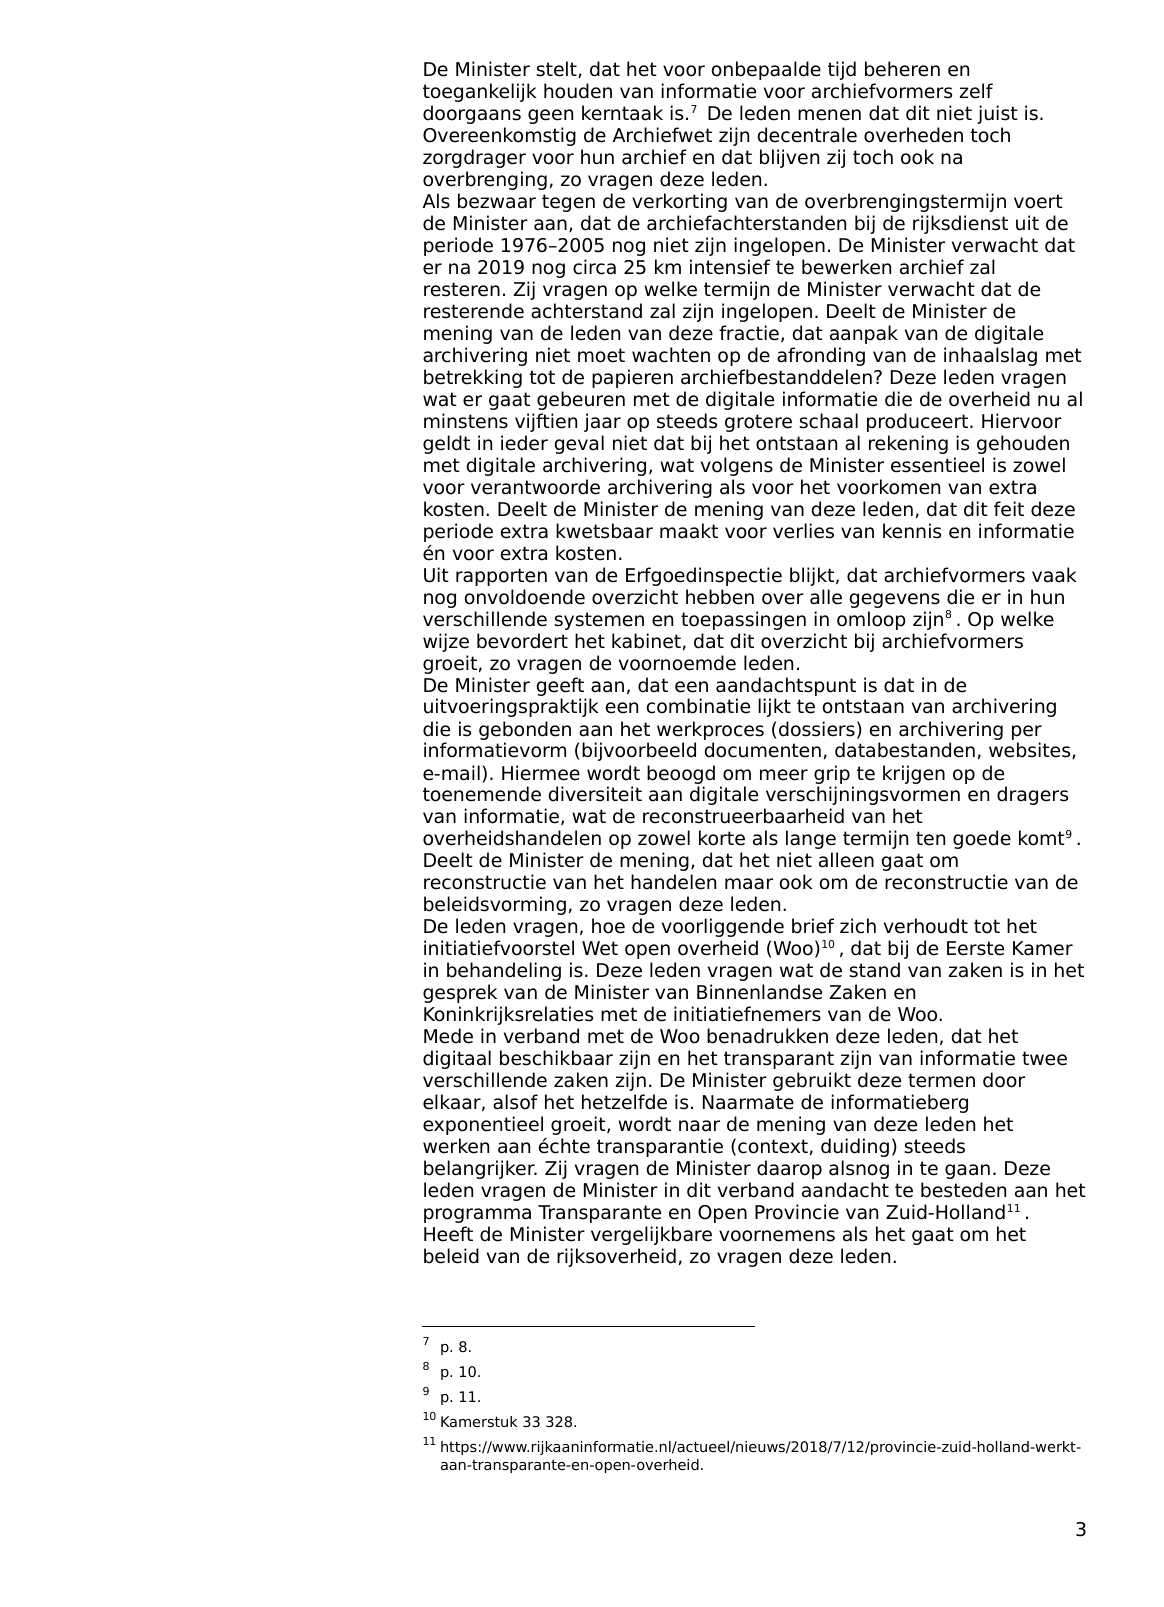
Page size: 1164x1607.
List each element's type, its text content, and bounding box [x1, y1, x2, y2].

text https://www.rijkaaninformatie.nl/actueel/nieuws/2018/7/12/provincie-zuid-holland-werkt-aan-transparante-en-open-overheid. [422, 1435, 1087, 1474]
text Uit rapporten van de Erfgoedinspectie blijkt, dat archiefvormers vaak nog onvoldoende overzicht hebben over alle gegevens die er in hun verschillende systemen en toepassingen in omloop zijn. Op welke wijze bevordert het kabinet, dat dit overzicht bij archiefvormers groeit, zo vragen de voornoemde leden. [422, 564, 1087, 674]
text p. 8. [422, 1335, 1087, 1357]
text Kamerstuk 33 328. [422, 1410, 1087, 1432]
text p. 10. [422, 1360, 1087, 1382]
text Als bezwaar tegen de verkorting van de overbrengingstermijn voert de Minister aan, dat de archiefachterstanden bij de rijksdienst uit de periode 1976–2005 nog niet zijn ingelopen. De Minister verwacht dat er na 2019 nog circa 25 km intensief te bewerken archief zal resteren. Zij vragen op welke termijn de Minister verwacht dat de resterende achterstand zal zijn ingelopen. Deelt de Minister de mening van de leden van deze fractie, dat aanpak van de digitale archivering niet moet wachten op de afronding van de inhaalslag met betrekking tot de papieren archiefbestanddelen? Deze leden vragen wat er gaat gebeuren met de digitale informatie die de overheid nu al minstens vijftien jaar op steeds grotere schaal produceert. Hiervoor geldt in ieder geval niet dat bij het ontstaan al rekening is gehouden met digitale archivering, wat volgens de Minister essentieel is zowel voor verantwoorde archivering als voor het voorkomen van extra kosten. Deelt de Minister de mening van deze leden, dat dit feit deze periode extra kwetsbaar maakt voor verlies van kennis en informatie én voor extra kosten. [422, 191, 1087, 564]
text De leden vragen, hoe de voorliggende brief zich verhoudt tot het initiatiefvoorstel Wet open overheid (Woo), dat bij de Eerste Kamer in behandeling is. Deze leden vragen wat de stand van zaken is in het gesprek van de Minister van Binnenlandse Zaken en Koninkrijksrelaties met de initiatiefnemers van de Woo. [422, 916, 1087, 1026]
text De Minister geeft aan, dat een aandachtspunt is dat in de uitvoeringspraktijk een combinatie lijkt te ontstaan van archivering die is gebonden aan het werkproces (dossiers) en archivering per informatievorm (bijvoorbeeld documenten, databestanden, websites, e-mail). Hiermee wordt beoogd om meer grip te krijgen op de toenemende diversiteit aan digitale verschijningsvormen en dragers van informatie, wat de reconstrueerbaarheid van het overheidshandelen op zowel korte als lange termijn ten goede komt. Deelt de Minister de mening, dat het niet alleen gaat om reconstructie van het handelen maar ook om de reconstructie van de beleidsvorming, zo vragen deze leden. [422, 674, 1087, 916]
text De Minister stelt, dat het voor onbepaalde tijd beheren en toegankelijk houden van informatie voor archiefvormers zelf doorgaans geen kerntaak is. De leden menen dat dit niet juist is. Overeenkomstig de Archiefwet zijn decentrale overheden toch zorgdrager voor hun archief en dat blijven zij toch ook na overbrenging, zo vragen deze leden. [422, 59, 1087, 191]
text Mede in verband met de Woo benadrukken deze leden, dat het digitaal beschikbaar zijn en het transparant zijn van informatie twee verschillende zaken zijn. De Minister gebruikt deze termen door elkaar, alsof het hetzelfde is. Naarmate de informatieberg exponentieel groeit, wordt naar de mening van deze leden het werken aan échte transparantie (context, duiding) steeds belangrijker. Zij vragen de Minister daarop alsnog in te gaan. Deze leden vragen de Minister in dit verband aandacht te besteden aan het programma Transparante en Open Provincie van Zuid-Holland. Heeft de Minister vergelijkbare voornemens als het gaat om het beleid van de rijksoverheid, zo vragen deze leden. [422, 1026, 1087, 1268]
text p. 11. [422, 1385, 1087, 1407]
